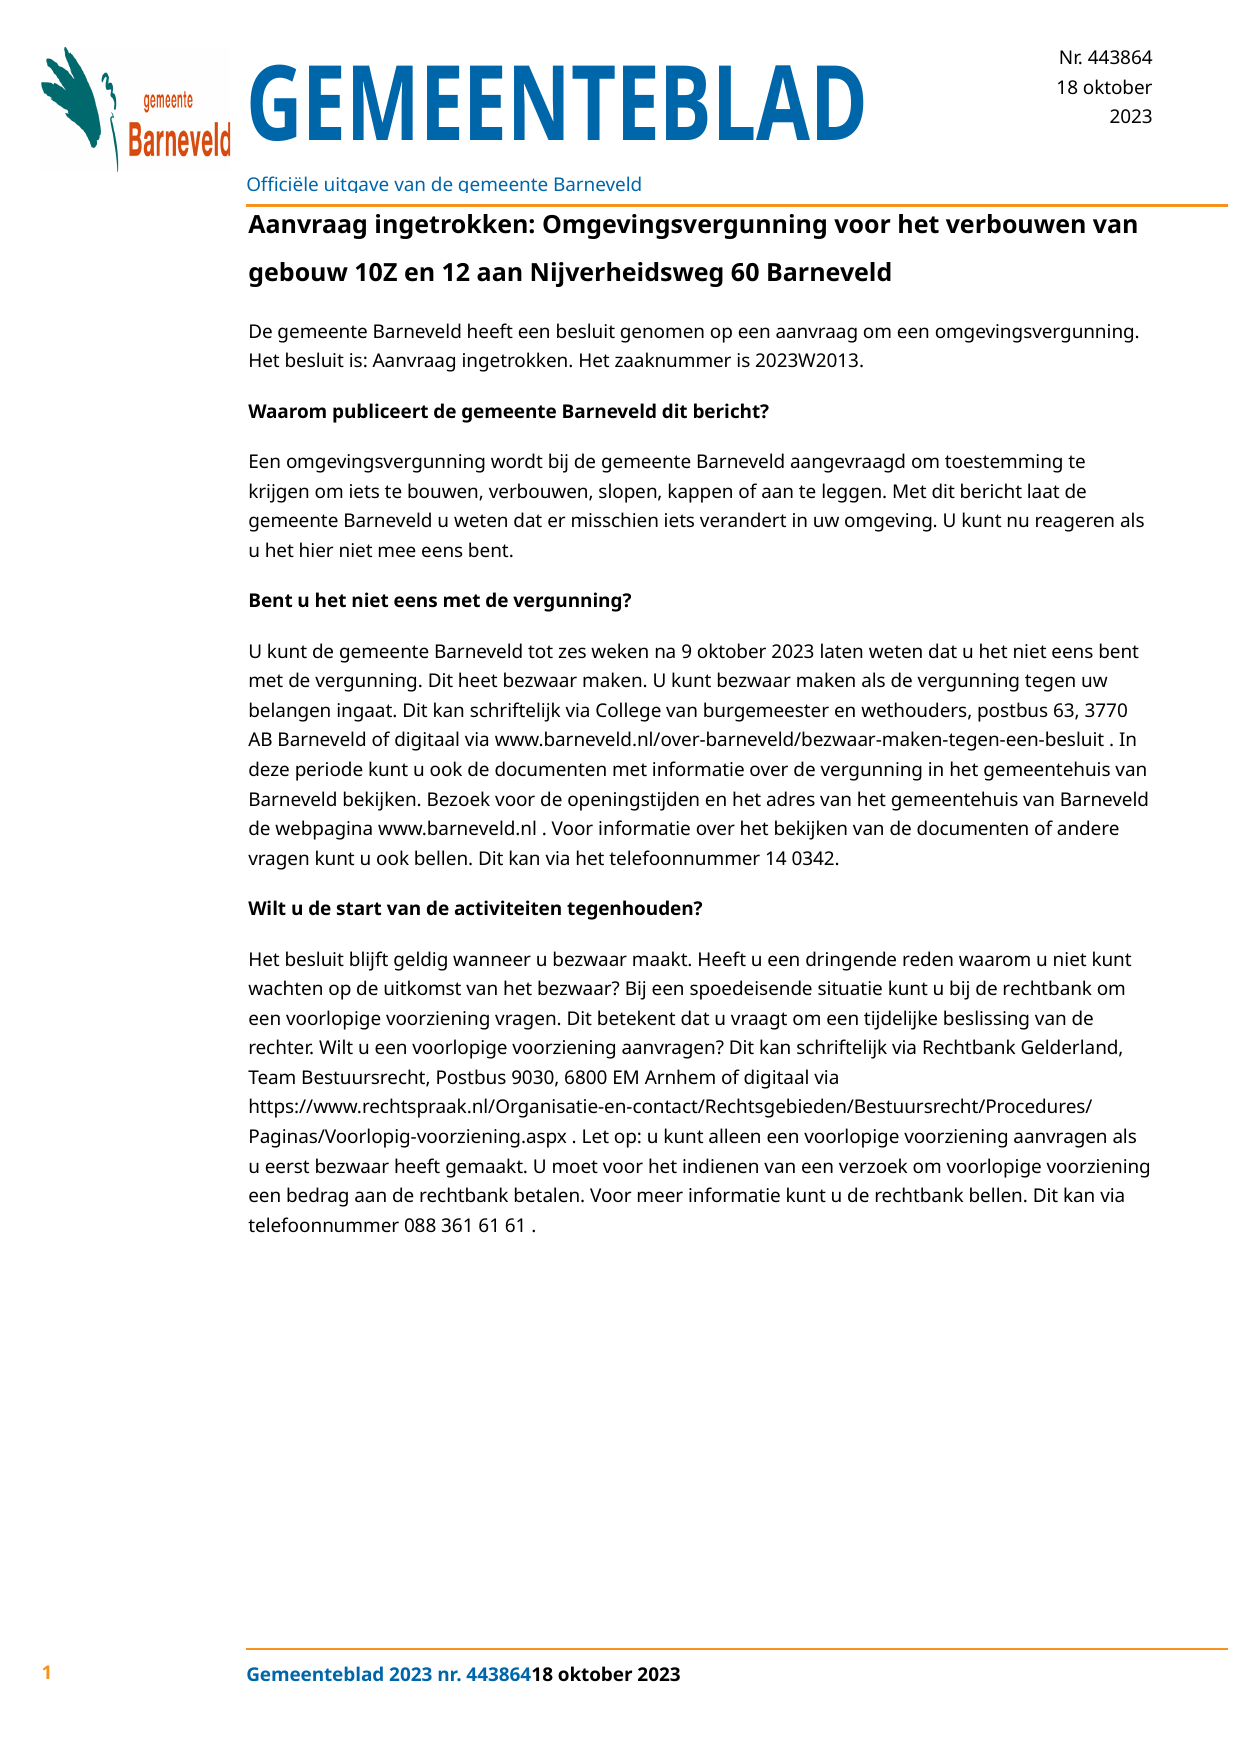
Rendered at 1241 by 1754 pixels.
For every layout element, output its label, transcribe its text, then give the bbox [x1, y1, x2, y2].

text Het besluit blijft geldig wanneer u bezwaar maakt. Heeft u een dringende reden waarom u niet kunt wachten op de uitkomst van het bezwaar? Bij een spoedeisende situatie kunt u bij de rechtbank om een voorlopige voorziening vragen. Dit betekent dat u vraagt om een tijdelijke beslissing van de rechter. Wilt u een voorlopige voorziening aanvragen? Dit kan schriftelijk via Rechtbank Gelderland, Team Bestuursrecht, Postbus 9030, 6800 EM Arnhem of digitaal via https://www.rechtspraak.nl/Organisatie-en-contact/Rechtsgebieden/Bestuursrecht/Procedures/Paginas/Voorlopig-voorziening.aspx . Let op: u kunt alleen een voorlopige voorziening aanvragen als u eerst bezwaar heeft gemaakt. U moet voor het indienen van een verzoek om voorlopige voorziening een bedrag aan de rechtbank betalen. Voor meer informatie kunt u de rechtbank bellen. Dit kan via telefoonnummer 088 361 61 61 . [248, 946, 1152, 1238]
picture [41, 47, 231, 172]
text Waarom publiceert de gemeente Barneveld dit bericht? [248, 398, 1152, 424]
text Wilt u de start van de activiteiten tegenhouden? [248, 895, 1152, 921]
text Aanvraag ingetrokken: Omgevingsvergunning voor het verbouwen van gebouw 10Z en 12 aan Nijverheidsweg 60 Barneveld [248, 207, 1152, 288]
text De gemeente Barneveld heeft een besluit genomen op een aanvraag om een omgevingsvergunning. Het besluit is: Aanvraag ingetrokken. Het zaaknummer is 2023W2013. [248, 318, 1152, 373]
text Bent u het niet eens met de vergunning? [248, 587, 1152, 613]
text Een omgevingsvergunning wordt bij de gemeente Barneveld aangevraagd om toestemming te krijgen om iets te bouwen, verbouwen, slopen, kappen of aan te leggen. Met dit bericht laat de gemeente Barneveld u weten dat er misschien iets verandert in uw omgeving. U kunt nu reageren als u het hier niet mee eens bent. [248, 448, 1152, 563]
text U kunt de gemeente Barneveld tot zes weken na 9 oktober 2023 laten weten dat u het niet eens bent met de vergunning. Dit heet bezwaar maken. U kunt bezwaar maken als de vergunning tegen uw belangen ingaat. Dit kan schriftelijk via College van burgemeester en wethouders, postbus 63, 3770 AB Barneveld of digitaal via www.barneveld.nl/over-barneveld/bezwaar-maken-tegen-een-besluit . In deze periode kunt u ook de documenten met informatie over de vergunning in het gemeentehuis van Barneveld bekijken. Bezoek voor de openingstijden en het adres van het gemeentehuis van Barneveld de webpagina www.barneveld.nl . Voor informatie over het bekijken van de documenten of andere vragen kunt u ook bellen. Dit kan via het telefoonnummer 14 0342. [248, 638, 1152, 871]
